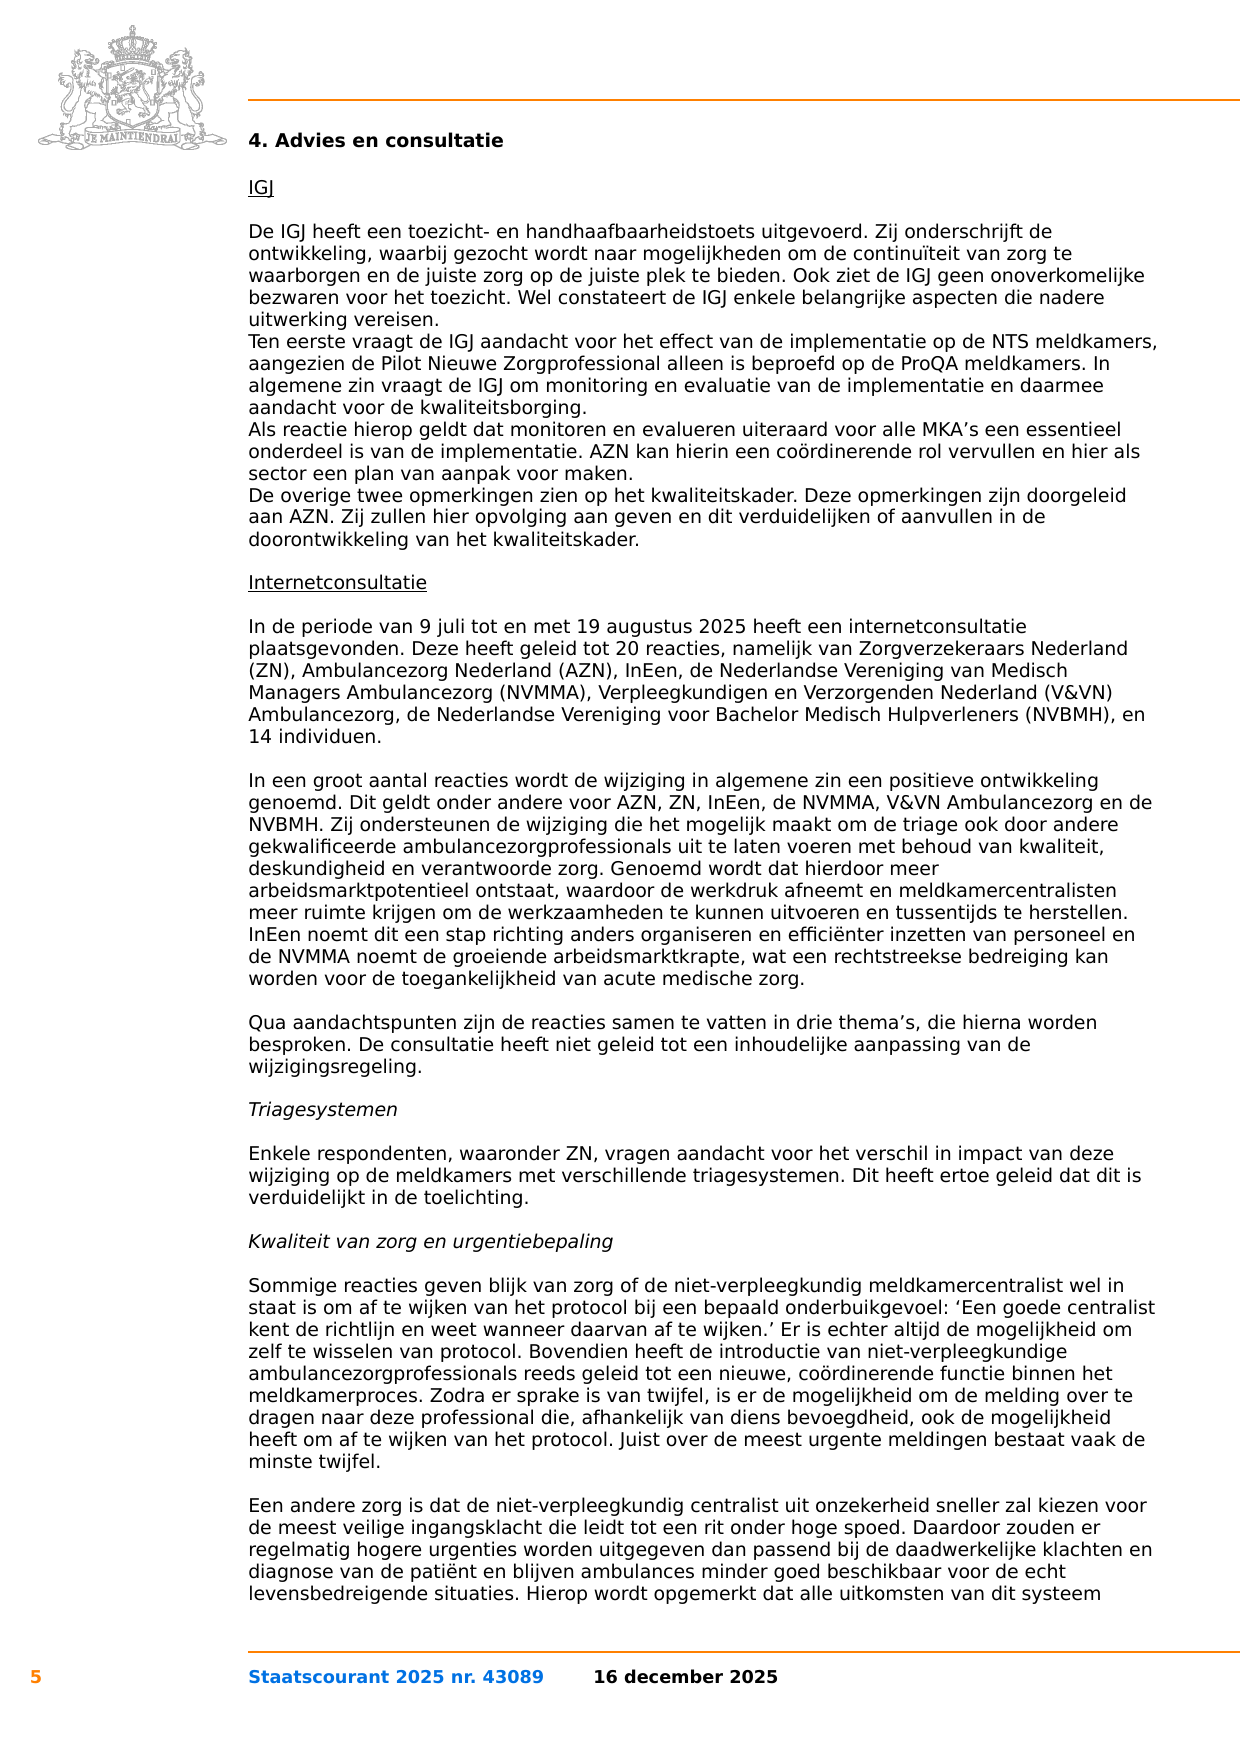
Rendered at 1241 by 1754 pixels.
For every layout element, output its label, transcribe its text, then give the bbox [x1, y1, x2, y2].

text De IGJ heeft een toezicht- en handhaafbaarheidstoets uitgevoerd. Zij onderschrijft de ontwikkeling, waarbij gezocht wordt naar mogelijkheden om de continuïteit van zorg te waarborgen en de juiste zorg op de juiste plek te bieden. Ook ziet de IGJ geen onoverkomelijke bezwaren voor het toezicht. Wel constateert de IGJ enkele belangrijke aspecten die nadere uitwerking vereisen. [248, 221, 1163, 331]
text Sommige reacties geven blijk van zorg of de niet-verpleegkundig meldkamercentralist wel in staat is om af te wijken van het protocol bij een bepaald onderbuikgevoel: ‘Een goede centralist kent de richtlijn en weet wanneer daarvan af te wijken.’ Er is echter altijd de mogelijkheid om zelf te wisselen van protocol. Bovendien heeft de introductie van niet-verpleegkundige ambulancezorgprofessionals reeds geleid tot een nieuwe, coördinerende functie binnen het meldkamerproces. Zodra er sprake is van twijfel, is er de mogelijkheid om de melding over te dragen naar deze professional die, afhankelijk van diens bevoegdheid, ook de mogelijkheid heeft om af te wijken van het protocol. Juist over de meest urgente meldingen bestaat vaak de minste twijfel. [248, 1275, 1163, 1473]
text Een andere zorg is dat de niet-verpleegkundig centralist uit onzekerheid sneller zal kiezen voor de meest veilige ingangsklacht die leidt tot een rit onder hoge spoed. Daardoor zouden er regelmatig hogere urgenties worden uitgegeven dan passend bij de daadwerkelijke klachten en diagnose van de patiënt en blijven ambulances minder goed beschikbaar voor de echt levensbedreigende situaties. Hierop wordt opgemerkt dat alle uitkomsten van dit systeem [248, 1494, 1163, 1604]
text In de periode van 9 juli tot en met 19 augustus 2025 heeft een internetconsultatie plaatsgevonden. Deze heeft geleid tot 20 reacties, namelijk van Zorgverzekeraars Nederland (ZN), Ambulancezorg Nederland (AZN), InEen, de Nederlandse Vereniging van Medisch Managers Ambulancezorg (NVMMA), Verpleegkundigen en Verzorgenden Nederland (V&VN) Ambulancezorg, de Nederlandse Vereniging voor Bachelor Medisch Hulpverleners (NVBMH), en 14 individuen. [248, 616, 1163, 748]
text Enkele respondenten, waaronder ZN, vragen aandacht voor het verschil in impact van deze wijziging op de meldkamers met verschillende triagesystemen. Dit heeft ertoe geleid dat dit is verduidelijkt in de toelichting. [248, 1143, 1163, 1209]
picture [38, 25, 227, 150]
text Ten eerste vraagt de IGJ aandacht voor het effect van de implementatie op de NTS meldkamers, aangezien de Pilot Nieuwe Zorgprofessional alleen is beproefd op de ProQA meldkamers. In algemene zin vraagt de IGJ om monitoring en evaluatie van de implementatie en daarmee aandacht voor de kwaliteitsborging. [248, 331, 1163, 418]
text Qua aandachtspunten zijn de reacties samen te vatten in drie thema’s, die hierna worden besproken. De consultatie heeft niet geleid tot een inhoudelijke aanpassing van de wijzigingsregeling. [248, 1012, 1163, 1077]
subtitle Kwaliteit van zorg en urgentiebepaling [248, 1231, 1163, 1253]
text De overige twee opmerkingen zien op het kwaliteitskader. Deze opmerkingen zijn doorgeleid aan AZN. Zij zullen hier opvolging aan geven en dit verduidelijken of aanvullen in de doorontwikkeling van het kwaliteitskader. [248, 484, 1163, 550]
text In een groot aantal reacties wordt de wijziging in algemene zin een positieve ontwikkeling genoemd. Dit geldt onder andere voor AZN, ZN, InEen, de NVMMA, V&VN Ambulancezorg en de NVBMH. Zij ondersteunen de wijziging die het mogelijk maakt om de triage ook door andere gekwalificeerde ambulancezorgprofessionals uit te laten voeren met behoud van kwaliteit, deskundigheid en verantwoorde zorg. Genoemd wordt dat hierdoor meer arbeidsmarktpotentieel ontstaat, waardoor de werkdruk afneemt en meldkamercentralisten meer ruimte krijgen om de werkzaamheden te kunnen uitvoeren en tussentijds te herstellen. InEen noemt dit een stap richting anders organiseren en efficiënter inzetten van personeel en de NVMMA noemt de groeiende arbeidsmarktkrapte, wat een rechtstreekse bedreiging kan worden voor de toegankelijkheid van acute medische zorg. [248, 770, 1163, 990]
subtitle 4. Advies en consultatie [248, 130, 1163, 152]
subtitle IGJ [248, 177, 1163, 199]
subtitle Internetconsultatie [248, 572, 1163, 594]
text Als reactie hierop geldt dat monitoren en evalueren uiteraard voor alle MKA’s een essentieel onderdeel is van de implementatie. AZN kan hierin een coördinerende rol vervullen en hier als sector een plan van aanpak voor maken. [248, 418, 1163, 484]
subtitle Triagesystemen [248, 1099, 1163, 1121]
